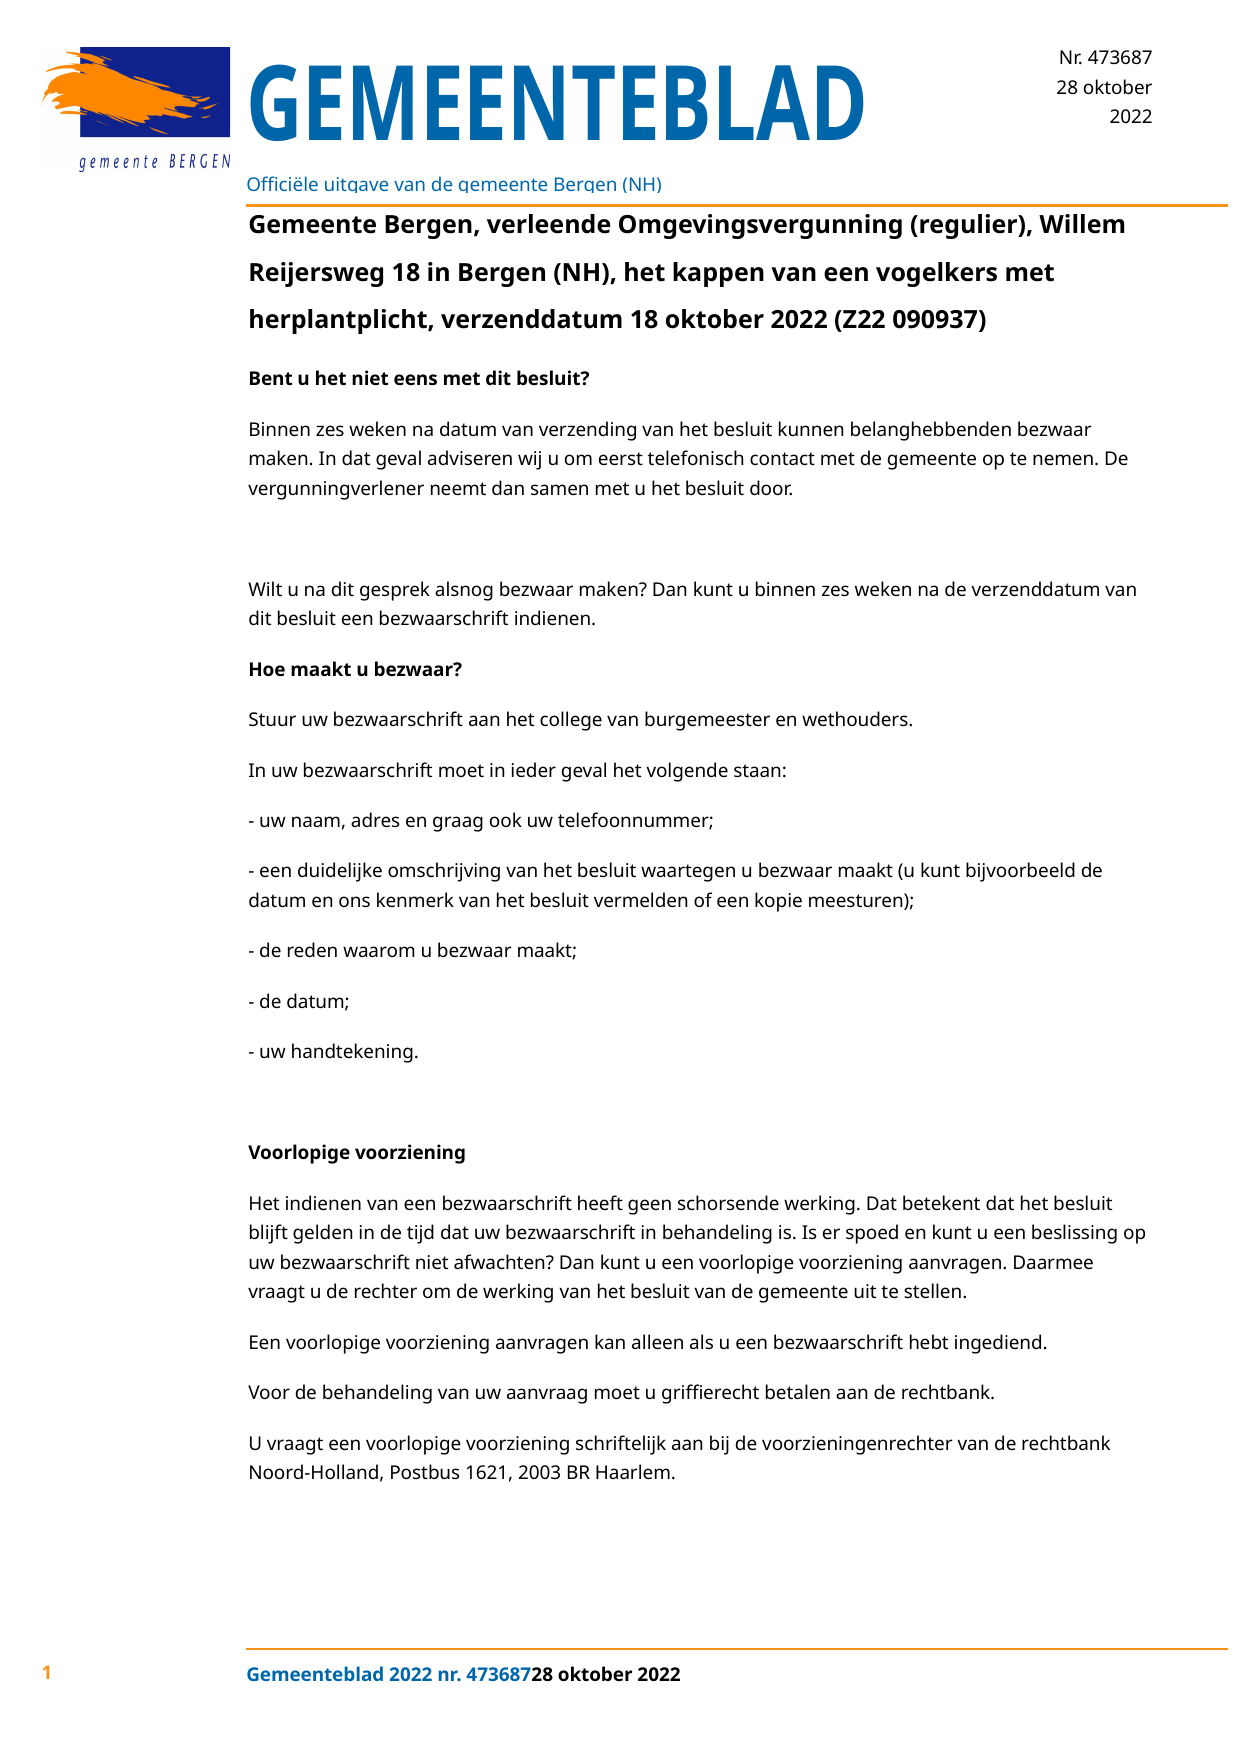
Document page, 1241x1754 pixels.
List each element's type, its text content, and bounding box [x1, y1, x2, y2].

text - uw handtekening. [248, 1038, 1152, 1064]
text U vraagt een voorlopige voorziening schriftelijk aan bij de voorzieningenrechter van de rechtbank Noord-Holland, Postbus 1621, 2003 BR Haarlem. [248, 1430, 1152, 1485]
text Wilt u na dit gesprek alsnog bezwaar maken? Dan kunt u binnen zes weken na de verzenddatum van dit besluit een bezwaarschrift indienen. [248, 576, 1152, 631]
text Stuur uw bezwaarschrift aan het college van burgemeester en wethouders. [248, 706, 1152, 732]
text - uw naam, adres en graag ook uw telefoonnummer; [248, 807, 1152, 833]
text Voorlopige voorziening [248, 1139, 1152, 1165]
text Hoe maakt u bezwaar? [248, 656, 1152, 682]
text Het indienen van een bezwaarschrift heeft geen schorsende werking. Dat betekent dat het besluit blijft gelden in de tijd dat uw bezwaarschrift in behandeling is. Is er spoed en kunt u een beslissing op uw bezwaarschrift niet afwachten? Dan kunt u een voorlopige voorziening aanvragen. Daarmee vraagt u de rechter om de werking van het besluit van de gemeente uit te stellen. [248, 1190, 1152, 1304]
text - een duidelijke omschrijving van het besluit waartegen u bezwaar maakt (u kunt bijvoorbeeld de datum en ons kenmerk van het besluit vermelden of een kopie meesturen); [248, 858, 1152, 913]
picture [41, 47, 231, 172]
text Bent u het niet eens met dit besluit? [248, 366, 1152, 391]
text Gemeente Bergen, verleende Omgevingsvergunning (regulier), Willem Reijersweg 18 in Bergen (NH), het kappen van een vogelkers met herplantplicht, verzenddatum 18 oktober 2022 (Z22 090937) [248, 207, 1152, 336]
text Een voorlopige voorziening aanvragen kan alleen als u een bezwaarschrift hebt ingediend. [248, 1329, 1152, 1354]
text In uw bezwaarschrift moet in ieder geval het volgende staan: [248, 757, 1152, 782]
text - de datum; [248, 988, 1152, 1014]
text Binnen zes weken na datum van verzending van het besluit kunnen belanghebbenden bezwaar maken. In dat geval adviseren wij u om eerst telefonisch contact met de gemeente op te nemen. De vergunningverlener neemt dan samen met u het besluit door. [248, 416, 1152, 501]
text - de reden waarom u bezwaar maakt; [248, 938, 1152, 963]
text Voor de behandeling van uw aanvraag moet u griffierecht betalen aan de rechtbank. [248, 1379, 1152, 1405]
